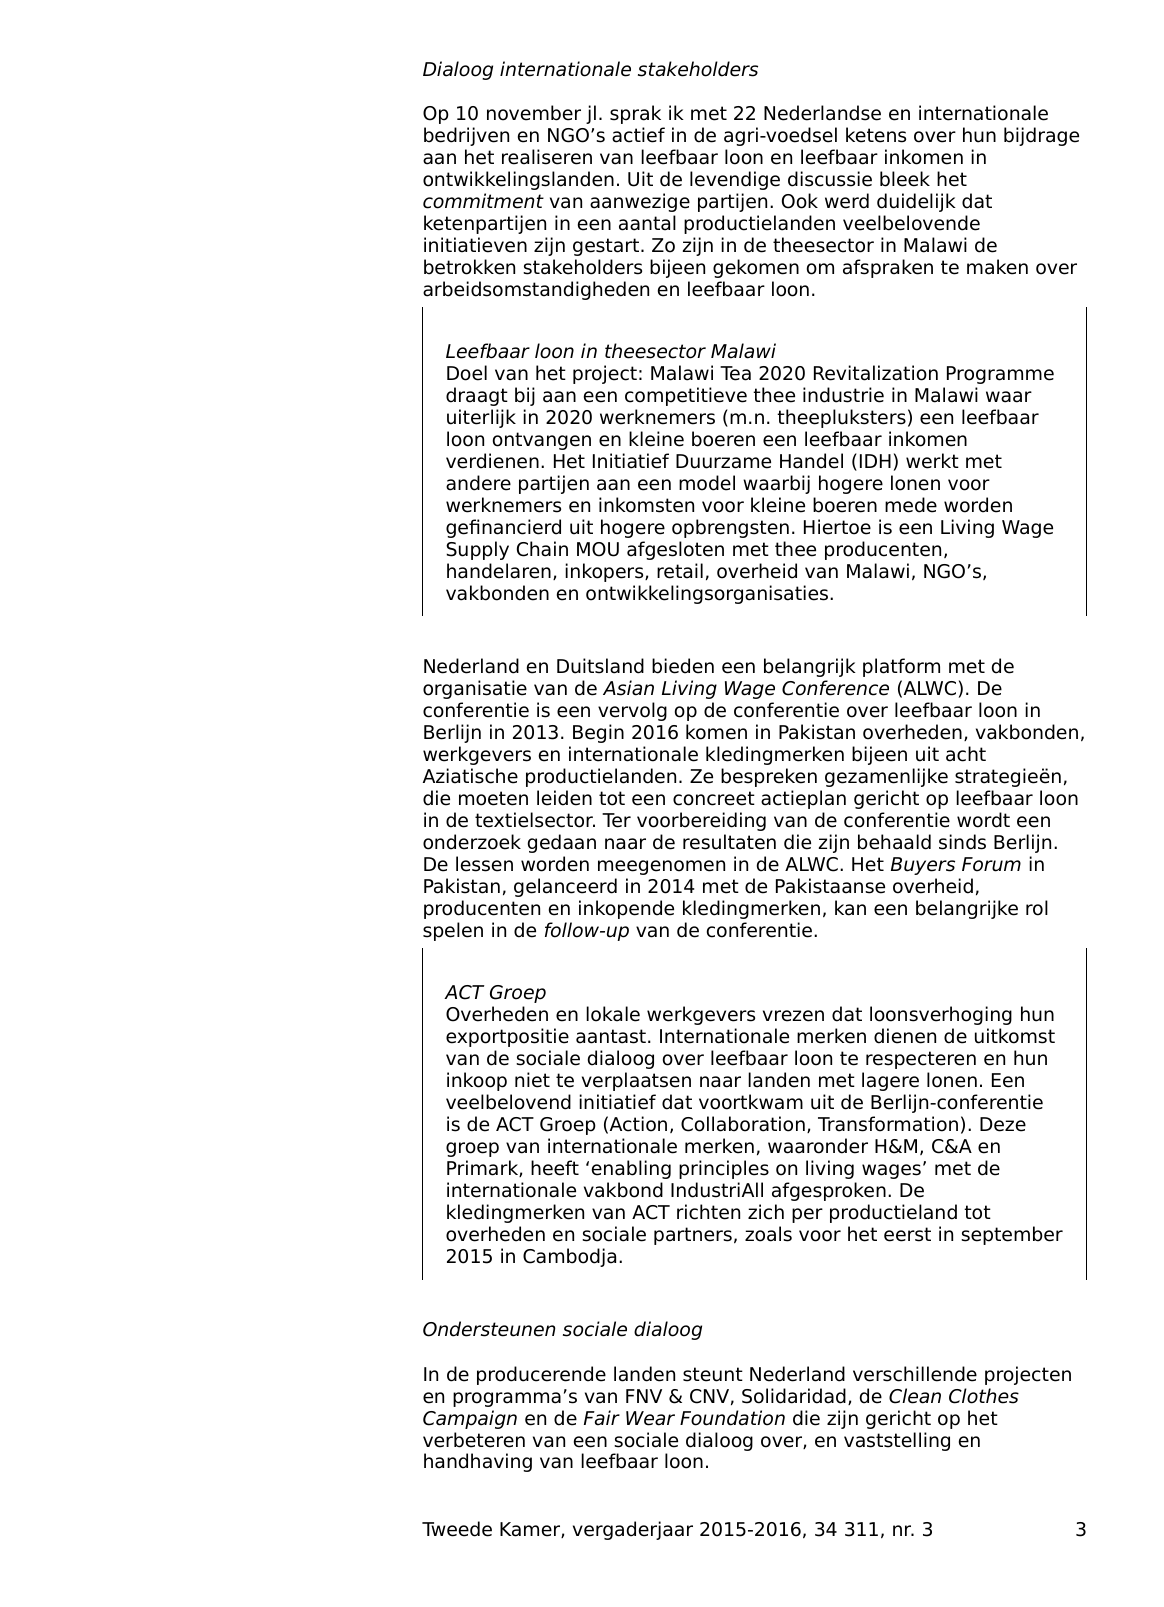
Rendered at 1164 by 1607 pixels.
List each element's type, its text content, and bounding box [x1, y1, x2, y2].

text In de producerende landen steunt Nederland verschillende projecten en programma’s van FNV & CNV, Solidaridad, de Clean Clothes Campaign en de Fair Wear Foundation die zijn gericht op het verbeteren van een sociale dialoog over, en vaststelling en handhaving van leefbaar loon. [422, 1363, 1087, 1473]
table_header ACT Groep Overheden en lokale werkgevers vrezen dat loonsverhoging hun exportpositie aantast. Internationale merken dienen de uitkomst van de sociale dialoog over leefbaar loon te respecteren en hun inkoop niet te verplaatsen naar landen met lagere lonen. Een veelbelovend initiatief dat voortkwam uit de Berlijn-conferentie is de ACT Groep (Action, Collaboration, Transformation). Deze groep van internationale merken, waaronder H&M, C&A en Primark, heeft ‘enabling principles on living wages’ met de internationale vakbond IndustriAll afgesproken. De kledingmerken van ACT richten zich per productieland tot overheden en sociale partners, zoals voor het eerst in september 2015 in Cambodja. [423, 948, 1086, 1279]
table_header Leefbaar loon in theesector Malawi Doel van het project: Malawi Tea 2020 Revitalization Programme draagt bij aan een competitieve thee industrie in Malawi waar uiterlijk in 2020 werknemers (m.n. theepluksters) een leefbaar loon ontvangen en kleine boeren een leefbaar inkomen verdienen. Het Initiatief Duurzame Handel (IDH) werkt met andere partijen aan een model waarbij hogere lonen voor werknemers en inkomsten voor kleine boeren mede worden gefinancierd uit hogere opbrengsten. Hiertoe is een Living Wage Supply Chain MOU afgesloten met thee producenten, handelaren, inkopers, retail, overheid van Malawi, NGO’s, vakbonden en ontwikkelingsorganisaties. [423, 307, 1086, 616]
subtitle Dialoog internationale stakeholders [422, 59, 1087, 81]
subtitle Ondersteunen sociale dialoog [422, 1319, 1087, 1341]
text Op 10 november jl. sprak ik met 22 Nederlandse en internationale bedrijven en NGO’s actief in de agri-voedsel ketens over hun bijdrage aan het realiseren van leefbaar loon en leefbaar inkomen in ontwikkelingslanden. Uit de levendige discussie bleek het commitment van aanwezige partijen. Ook werd duidelijk dat ketenpartijen in een aantal productielanden veelbelovende initiatieven zijn gestart. Zo zijn in de theesector in Malawi de betrokken stakeholders bijeen gekomen om afspraken te maken over arbeidsomstandigheden en leefbaar loon. [422, 103, 1087, 301]
text Nederland en Duitsland bieden een belangrijk platform met de organisatie van de Asian Living Wage Conference (ALWC). De conferentie is een vervolg op de conferentie over leefbaar loon in Berlijn in 2013. Begin 2016 komen in Pakistan overheden, vakbonden, werkgevers en internationale kledingmerken bijeen uit acht Aziatische productielanden. Ze bespreken gezamenlijke strategieën, die moeten leiden tot een concreet actieplan gericht op leefbaar loon in de textielsector. Ter voorbereiding van de conferentie wordt een onderzoek gedaan naar de resultaten die zijn behaald sinds Berlijn. De lessen worden meegenomen in de ALWC. Het Buyers Forum in Pakistan, gelanceerd in 2014 met de Pakistaanse overheid, producenten en inkopende kledingmerken, kan een belangrijke rol spelen in de follow-up van de conferentie. [422, 656, 1087, 942]
